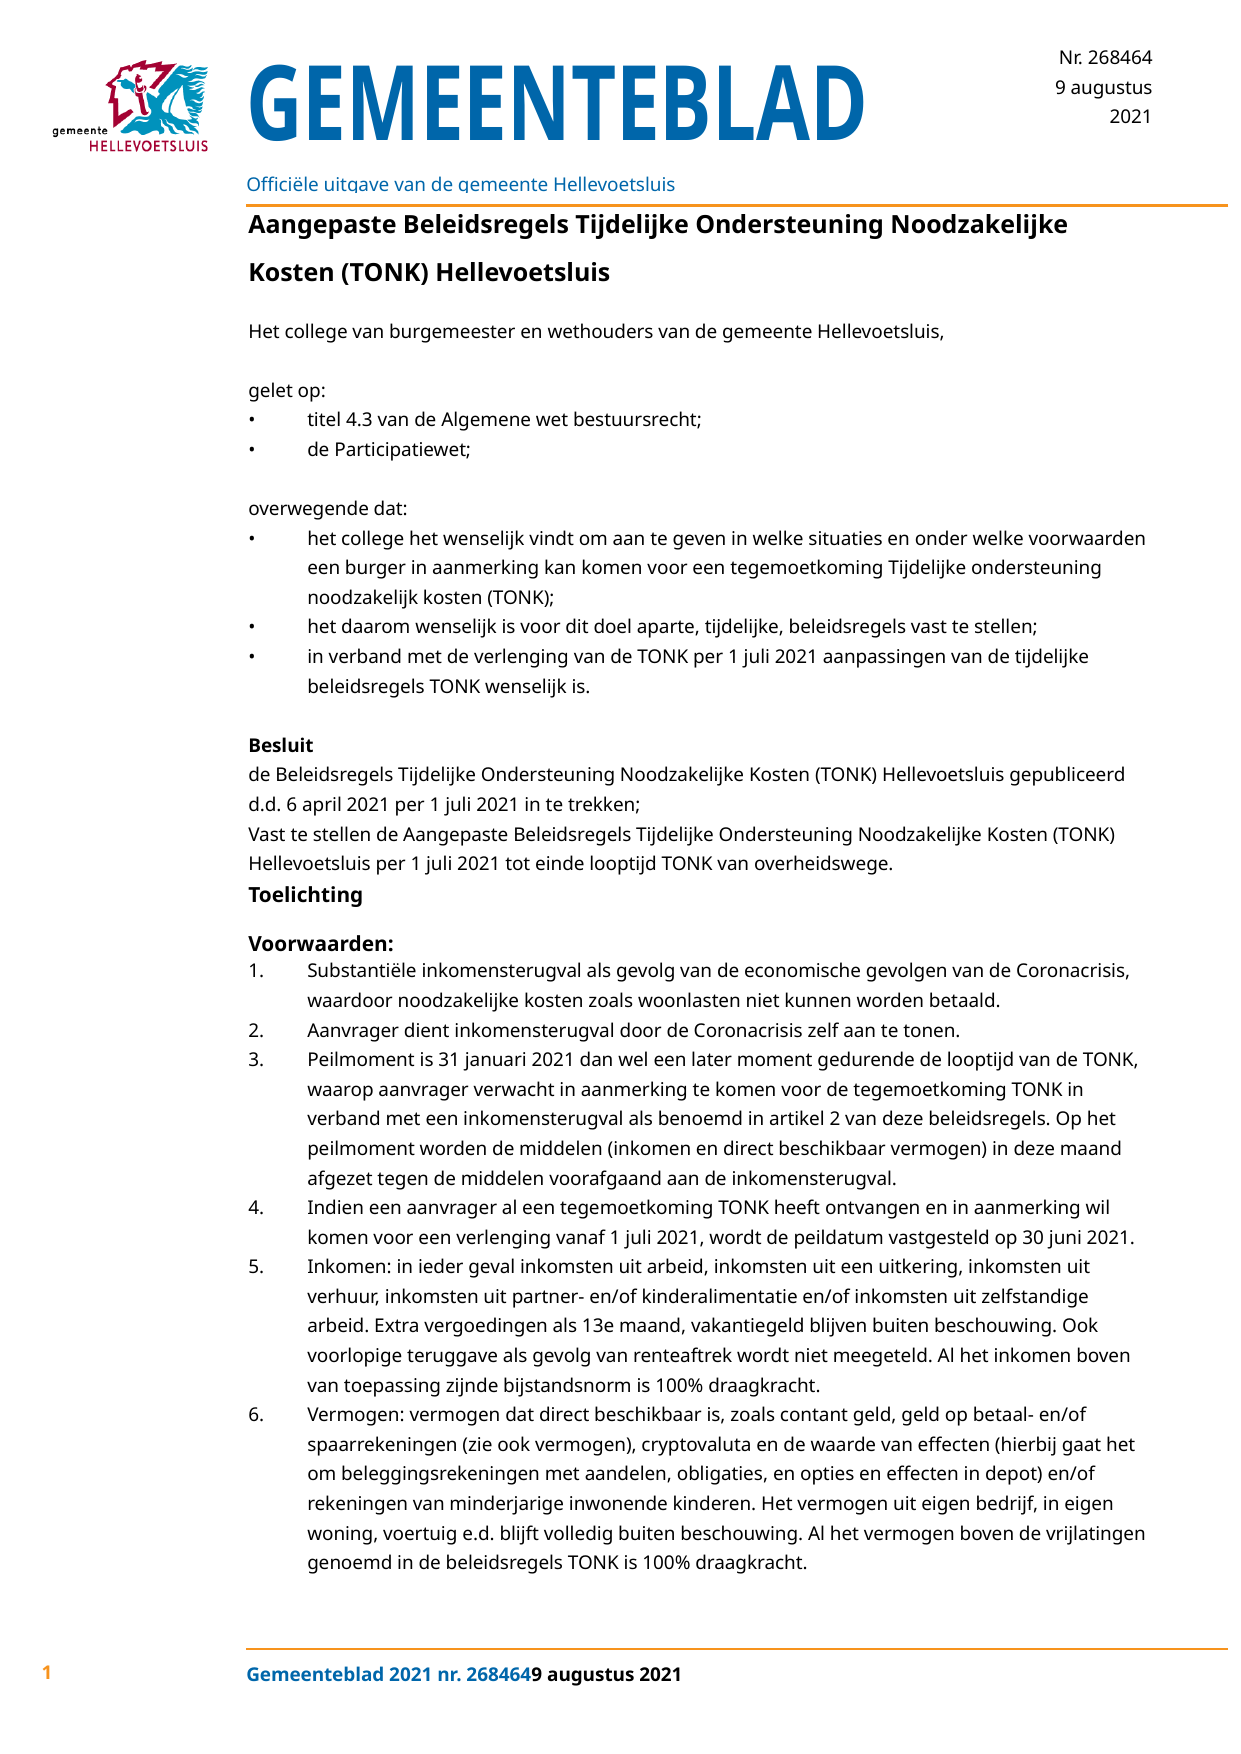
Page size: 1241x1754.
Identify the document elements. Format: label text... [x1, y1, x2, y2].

list Indien een aanvrager al een tegemoetkoming TONK heeft ontvangen en in aanmerking wil komen voor een verlenging vanaf 1 juli 2021, wordt de peildatum vastgesteld op 30 juni 2021. [248, 1194, 1152, 1250]
picture [41, 47, 231, 172]
text Besluit [248, 732, 1152, 758]
text Vast te stellen de Aangepaste Beleidsregels Tijdelijke Ondersteuning Noodzakelijke Kosten (TONK) Hellevoetsluis per 1 juli 2021 tot einde looptijd TONK van overheidswege. [248, 821, 1152, 876]
text Voorwaarden: [248, 929, 1152, 958]
text Aangepaste Beleidsregels Tijdelijke Ondersteuning Noodzakelijke Kosten (TONK) Hellevoetsluis [248, 207, 1152, 288]
text overwegende dat: [248, 495, 1152, 521]
text Het college van burgemeester en wethouders van de gemeente Hellevoetsluis, [248, 318, 1152, 344]
list het daarom wenselijk is voor dit doel aparte, tijdelijke, beleidsregels vast te stellen; [248, 614, 1152, 639]
list de Participatiewet; [248, 436, 1152, 462]
list Peilmoment is 31 januari 2021 dan wel een later moment gedurende de looptijd van de TONK, waarop aanvrager verwacht in aanmerking te komen voor de tegemoetkoming TONK in verband met een inkomensterugval als benoemd in artikel 2 van deze beleidsregels. Op het peilmoment worden de middelen (inkomen en direct beschikbaar vermogen) in deze maand afgezet tegen de middelen voorafgaand aan de inkomensterugval. [248, 1046, 1152, 1191]
list Substantiële inkomensterugval als gevolg van de economische gevolgen van de Coronacrisis, waardoor noodzakelijke kosten zoals woonlasten niet kunnen worden betaald. [248, 958, 1152, 1013]
list het college het wenselijk vindt om aan te geven in welke situaties en onder welke voorwaarden een burger in aanmerking kan komen voor een tegemoetkoming Tijdelijke ondersteuning noodzakelijk kosten (TONK); [248, 525, 1152, 610]
text gelet op: [248, 377, 1152, 403]
list in verband met de verlenging van de TONK per 1 juli 2021 aanpassingen van de tijdelijke beleidsregels TONK wenselijk is. [248, 643, 1152, 699]
list Inkomen: in ieder geval inkomsten uit arbeid, inkomsten uit een uitkering, inkomsten uit verhuur, inkomsten uit partner- en/of kinderalimentatie en/of inkomsten uit zelfstandige arbeid. Extra vergoedingen als 13e maand, vakantiegeld blijven buiten beschouwing. Ook voorlopige teruggave als gevolg van renteaftrek wordt niet meegeteld. Al het inkomen boven van toepassing zijnde bijstandsnorm is 100% draagkracht. [248, 1253, 1152, 1398]
text de Beleidsregels Tijdelijke Ondersteuning Noodzakelijke Kosten (TONK) Hellevoetsluis gepubliceerd d.d. 6 april 2021 per 1 juli 2021 in te trekken; [248, 762, 1152, 817]
list Vermogen: vermogen dat direct beschikbaar is, zoals contant geld, geld op betaal- en/of spaarrekeningen (zie ook vermogen), cryptovaluta en de waarde van effecten (hierbij gaat het om beleggingsrekeningen met aandelen, obligaties, en opties en effecten in depot) en/of rekeningen van minderjarige inwonende kinderen. Het vermogen uit eigen bedrijf, in eigen woning, voertuig e.d. blijft volledig buiten beschouwing. Al het vermogen boven de vrijlatingen genoemd in de beleidsregels TONK is 100% draagkracht. [248, 1401, 1152, 1575]
list Aanvrager dient inkomensterugval door de Coronacrisis zelf aan te tonen. [248, 1017, 1152, 1043]
text Toelichting [248, 880, 1152, 908]
list titel 4.3 van de Algemene wet bestuursrecht; [248, 407, 1152, 432]
